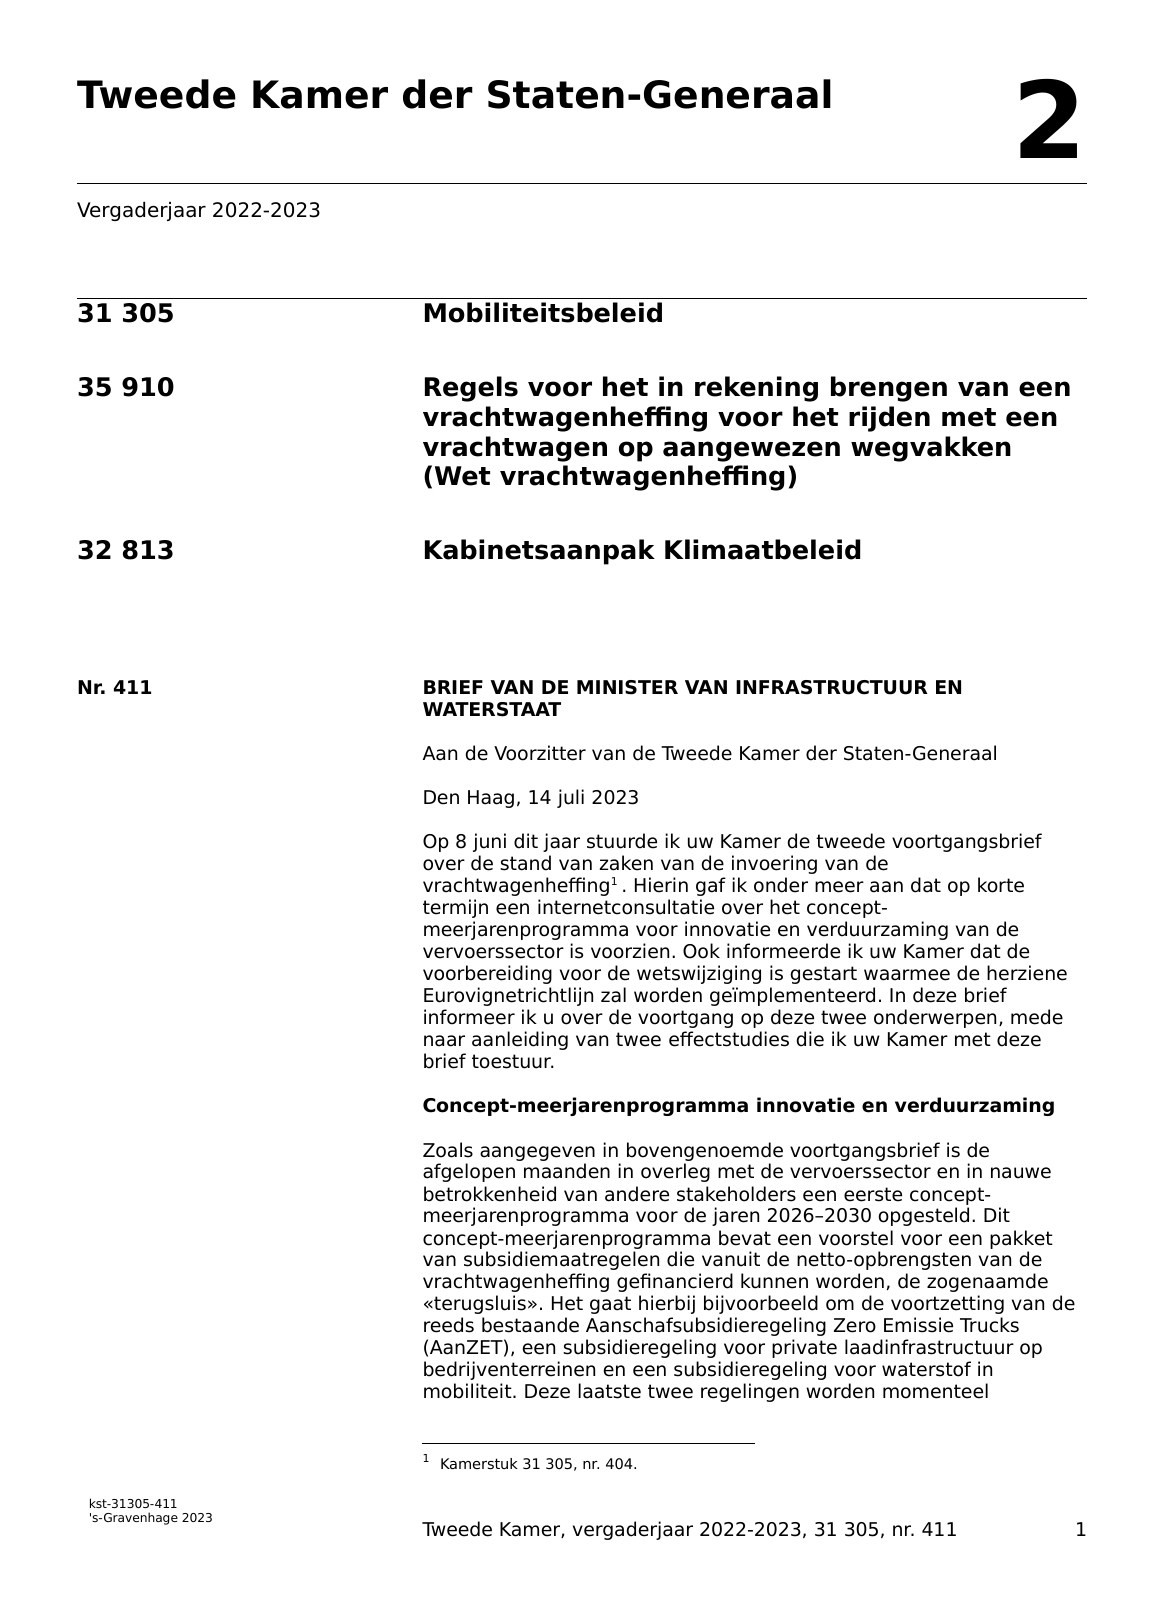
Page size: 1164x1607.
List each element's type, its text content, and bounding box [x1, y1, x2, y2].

table_header Tweede Kamer der Staten-Generaal [77, 59, 886, 183]
table_header 2 [886, 59, 1087, 183]
subtitle Concept-meerjarenprogramma innovatie en verduurzaming [422, 1095, 1087, 1117]
subtitle 31 305 Mobiliteitsbeleid [77, 299, 1087, 329]
table_cell Vergaderjaar 2022-2023 [77, 184, 1087, 298]
text kst-31305-411 [88, 1497, 323, 1511]
text Den Haag, 14 juli 2023 [422, 787, 1087, 809]
text Op 8 juni dit jaar stuurde ik uw Kamer de tweede voortgangsbrief over de stand van zaken van de invoering van de vrachtwagenheffing. Hierin gaf ik onder meer aan dat op korte termijn een internetconsultatie over het concept-meerjarenprogramma voor innovatie en verduurzaming van de vervoerssector is voorzien. Ook informeerde ik uw Kamer dat de voorbereiding voor de wetswijziging is gestart waarmee de herziene Eurovignetrichtlijn zal worden geïmplementeerd. In deze brief informeer ik u over de voortgang op deze twee onderwerpen, mede naar aanleiding van twee effectstudies die ik uw Kamer met deze brief toestuur. [422, 831, 1087, 1073]
text 's-Gravenhage 2023 [88, 1511, 323, 1525]
subtitle 32 813 Kabinetsaanpak Klimaatbeleid [77, 536, 1087, 566]
text Aan de Voorzitter van de Tweede Kamer der Staten-Generaal [422, 743, 1087, 765]
text Zoals aangegeven in bovengenoemde voortgangsbrief is de afgelopen maanden in overleg met de vervoerssector en in nauwe betrokkenheid van andere stakeholders een eerste concept-meerjarenprogramma voor de jaren 2026–2030 opgesteld. Dit concept-meerjarenprogramma bevat een voorstel voor een pakket van subsidiemaatregelen die vanuit de netto-opbrengsten van de vrachtwagenheffing gefinancierd kunnen worden, de zogenaamde «terugsluis». Het gaat hierbij bijvoorbeeld om de voortzetting van de reeds bestaande Aanschafsubsidieregeling Zero Emissie Trucks (AanZET), een subsidieregeling voor private laadinfrastructuur op bedrijventerreinen en een subsidieregeling voor waterstof in mobiliteit. Deze laatste twee regelingen worden momenteel [422, 1139, 1087, 1403]
subtitle 35 910 Regels voor het in rekening brengen van een vrachtwagenheffing voor het rijden met een vrachtwagen op aangewezen wegvakken (Wet vrachtwagenheffing) [77, 373, 1087, 492]
subtitle Nr. 411 BRIEF VAN DE MINISTER VAN INFRASTRUCTUUR EN WATERSTAAT [77, 677, 1087, 721]
text Kamerstuk 31 305, nr. 404. [422, 1452, 1087, 1474]
